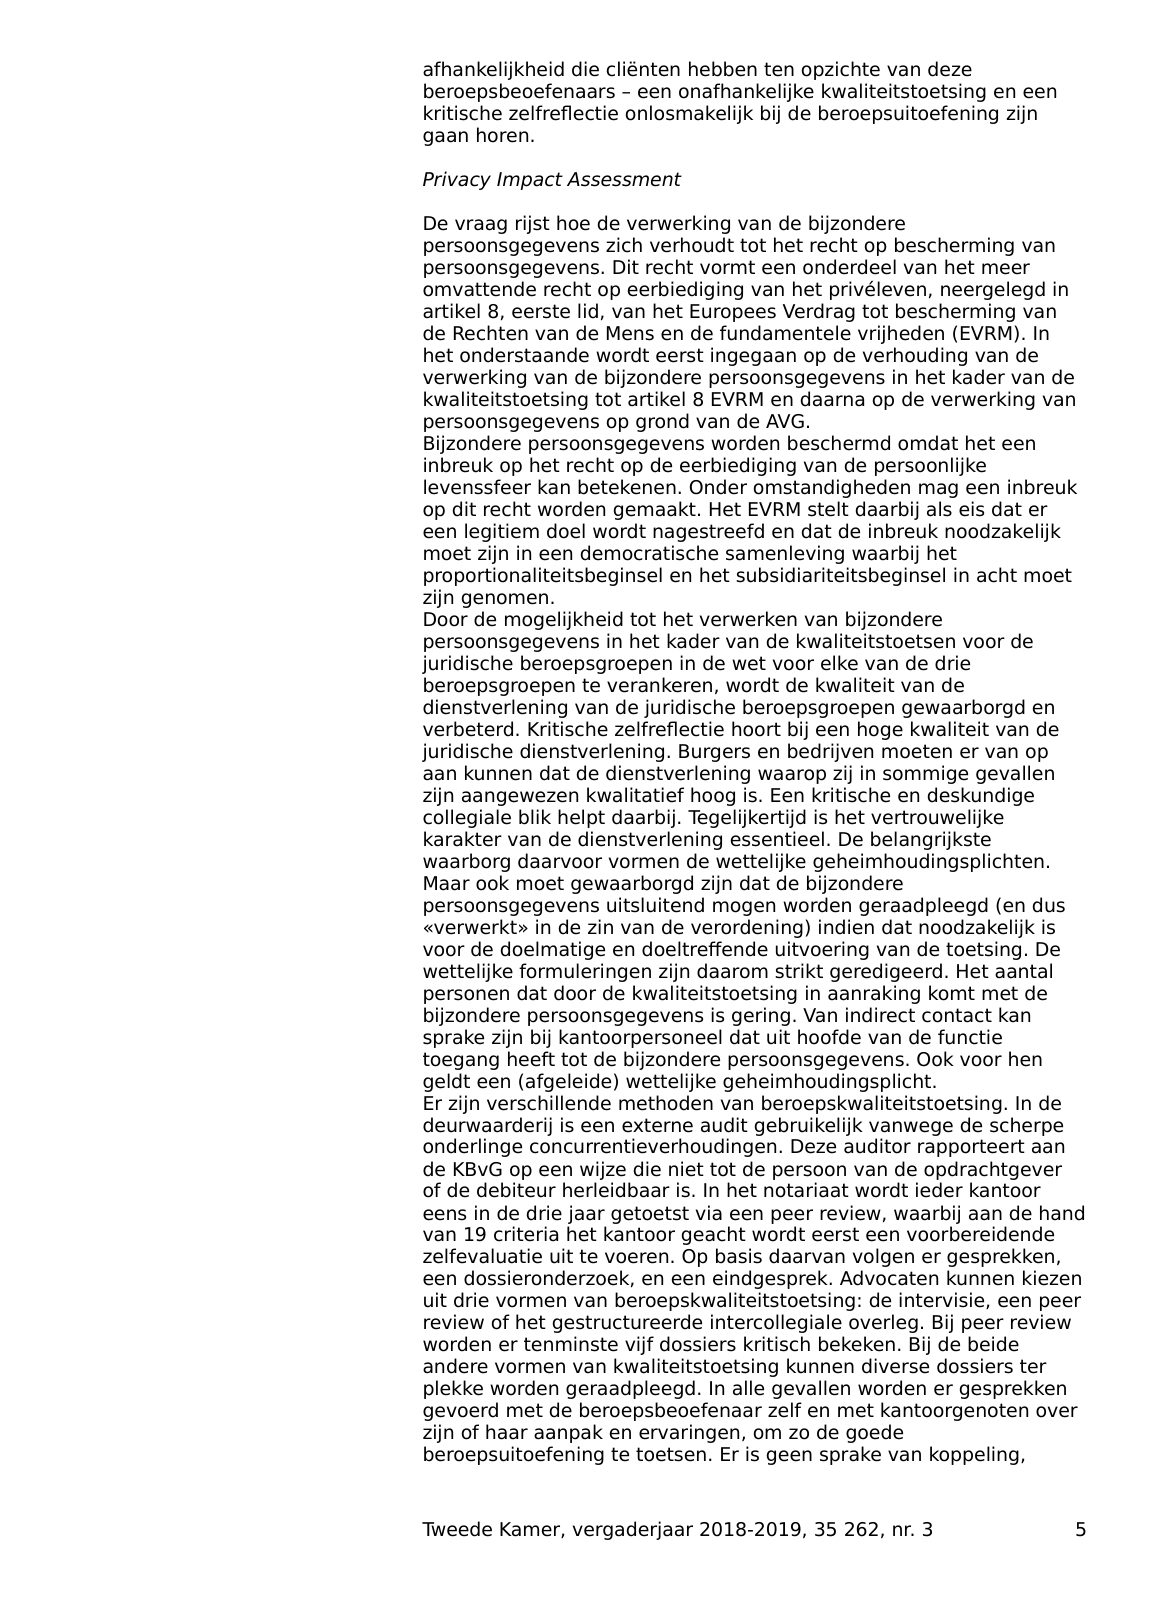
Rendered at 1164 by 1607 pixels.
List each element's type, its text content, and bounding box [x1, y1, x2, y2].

text afhankelijkheid die cliënten hebben ten opzichte van deze beroepsbeoefenaars – een onafhankelijke kwaliteitstoetsing en een kritische zelfreflectie onlosmakelijk bij de beroepsuitoefening zijn gaan horen. [422, 59, 1087, 147]
text Door de mogelijkheid tot het verwerken van bijzondere persoonsgegevens in het kader van de kwaliteitstoetsen voor de juridische beroepsgroepen in de wet voor elke van de drie beroepsgroepen te verankeren, wordt de kwaliteit van de dienstverlening van de juridische beroepsgroepen gewaarborgd en verbeterd. Kritische zelfreflectie hoort bij een hoge kwaliteit van de juridische dienstverlening. Burgers en bedrijven moeten er van op aan kunnen dat de dienstverlening waarop zij in sommige gevallen zijn aangewezen kwalitatief hoog is. Een kritische en deskundige collegiale blik helpt daarbij. Tegelijkertijd is het vertrouwelijke karakter van de dienstverlening essentieel. De belangrijkste waarborg daarvoor vormen de wettelijke geheimhoudingsplichten. Maar ook moet gewaarborgd zijn dat de bijzondere persoonsgegevens uitsluitend mogen worden geraadpleegd (en dus «verwerkt» in de zin van de verordening) indien dat noodzakelijk is voor de doelmatige en doeltreffende uitvoering van de toetsing. De wettelijke formuleringen zijn daarom strikt geredigeerd. Het aantal personen dat door de kwaliteitstoetsing in aanraking komt met de bijzondere persoonsgegevens is gering. Van indirect contact kan sprake zijn bij kantoorpersoneel dat uit hoofde van de functie toegang heeft tot de bijzondere persoonsgegevens. Ook voor hen geldt een (afgeleide) wettelijke geheimhoudingsplicht. [422, 609, 1087, 1092]
text De vraag rijst hoe de verwerking van de bijzondere persoonsgegevens zich verhoudt tot het recht op bescherming van persoonsgegevens. Dit recht vormt een onderdeel van het meer omvattende recht op eerbiediging van het privéleven, neergelegd in artikel 8, eerste lid, van het Europees Verdrag tot bescherming van de Rechten van de Mens en de fundamentele vrijheden (EVRM). In het onderstaande wordt eerst ingegaan op de verhouding van de verwerking van de bijzondere persoonsgegevens in het kader van de kwaliteitstoetsing tot artikel 8 EVRM en daarna op de verwerking van persoonsgegevens op grond van de AVG. [422, 213, 1087, 433]
text Bijzondere persoonsgegevens worden beschermd omdat het een inbreuk op het recht op de eerbiediging van de persoonlijke levenssfeer kan betekenen. Onder omstandigheden mag een inbreuk op dit recht worden gemaakt. Het EVRM stelt daarbij als eis dat er een legitiem doel wordt nagestreefd en dat de inbreuk noodzakelijk moet zijn in een democratische samenleving waarbij het proportionaliteitsbeginsel en het subsidiariteitsbeginsel in acht moet zijn genomen. [422, 433, 1087, 609]
text Er zijn verschillende methoden van beroepskwaliteitstoetsing. In de deurwaarderij is een externe audit gebruikelijk vanwege de scherpe onderlinge concurrentieverhoudingen. Deze auditor rapporteert aan de KBvG op een wijze die niet tot de persoon van de opdrachtgever of de debiteur herleidbaar is. In het notariaat wordt ieder kantoor eens in de drie jaar getoetst via een peer review, waarbij aan de hand van 19 criteria het kantoor geacht wordt eerst een voorbereidende zelfevaluatie uit te voeren. Op basis daarvan volgen er gesprekken, een dossieronderzoek, en een eindgesprek. Advocaten kunnen kiezen uit drie vormen van beroepskwaliteitstoetsing: de intervisie, een peer review of het gestructureerde intercollegiale overleg. Bij peer review worden er tenminste vijf dossiers kritisch bekeken. Bij de beide andere vormen van kwaliteitstoetsing kunnen diverse dossiers ter plekke worden geraadpleegd. In alle gevallen worden er gesprekken gevoerd met de beroepsbeoefenaar zelf en met kantoorgenoten over zijn of haar aanpak en ervaringen, om zo de goede beroepsuitoefening te toetsen. Er is geen sprake van koppeling, [422, 1092, 1087, 1466]
subtitle Privacy Impact Assessment [422, 169, 1087, 191]
